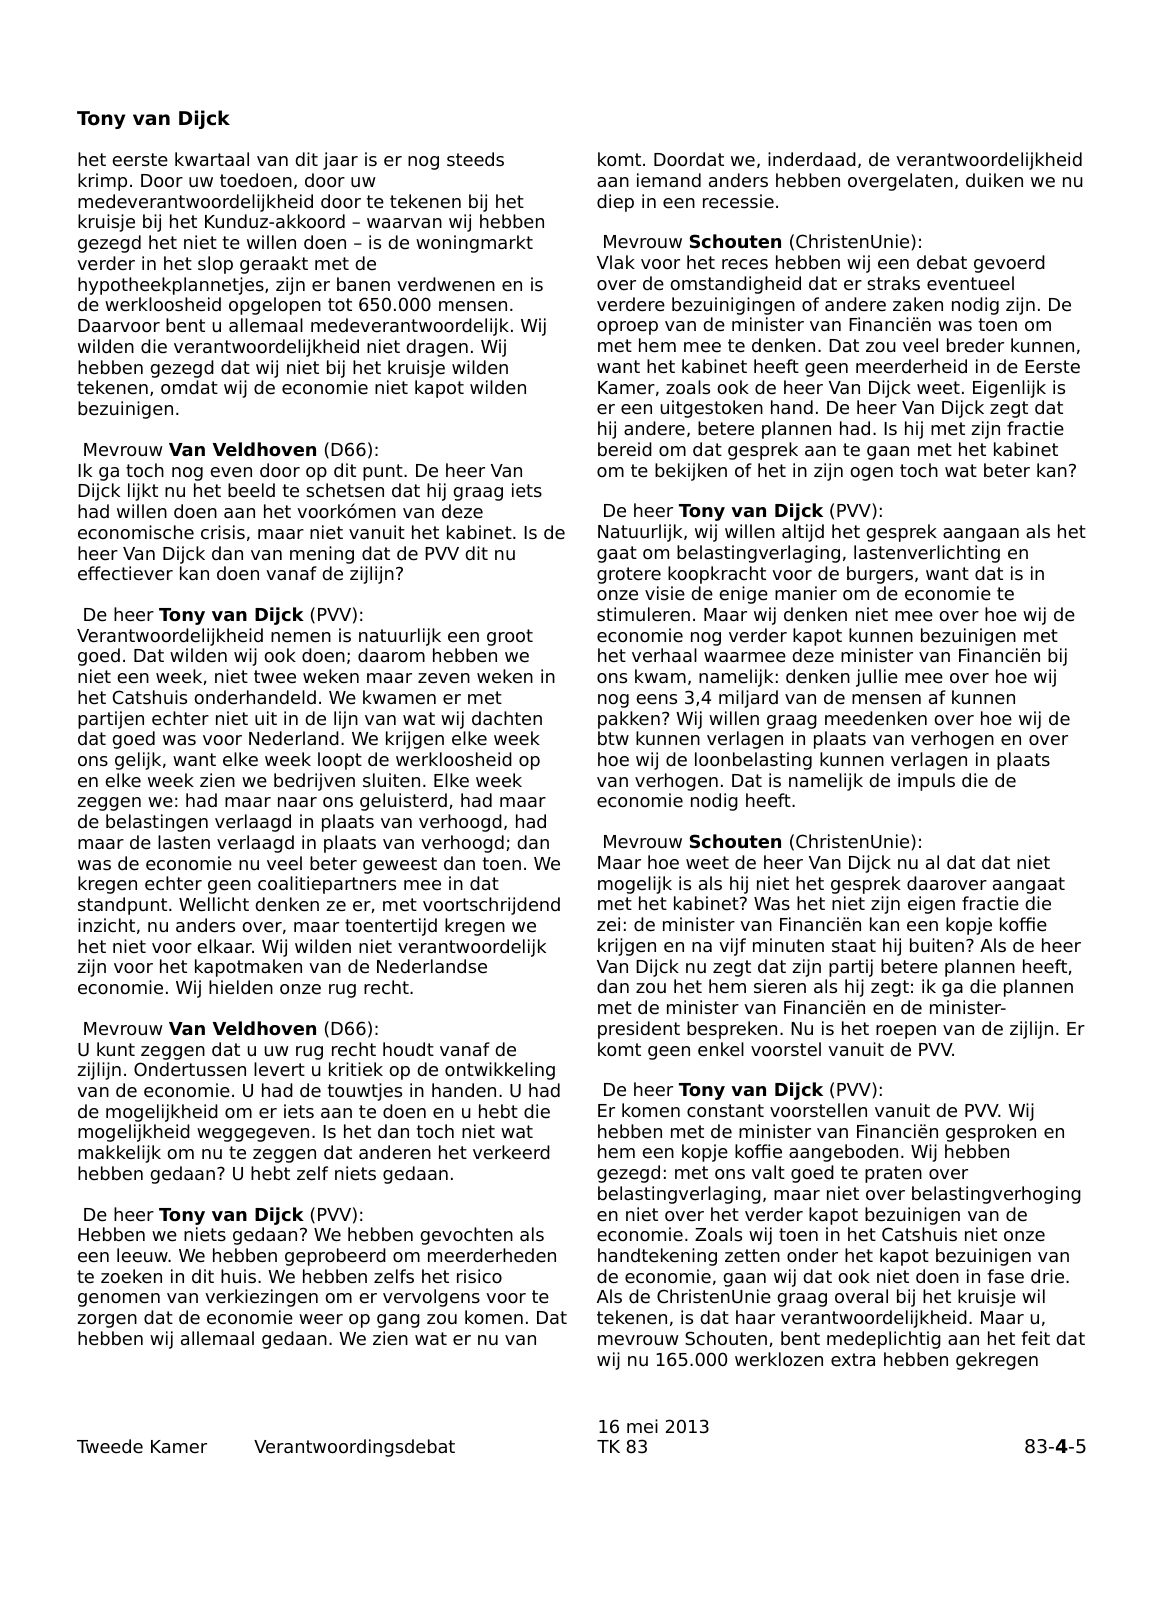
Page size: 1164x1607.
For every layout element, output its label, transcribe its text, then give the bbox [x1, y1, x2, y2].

text De heer Tony van Dijck (PVV): [596, 1080, 1087, 1101]
text Er komen constant voorstellen vanuit de PVV. Wij hebben met de minister van Financiën gesproken en hem een kopje koffie aangeboden. Wij hebben gezegd: met ons valt goed te praten over belastingverlaging, maar niet over belastingverhoging en niet over het verder kapot bezuinigen van de economie. Zoals wij toen in het Catshuis niet onze handtekening zetten onder het kapot bezuinigen van de economie, gaan wij dat ook niet doen in fase drie. Als de ChristenUnie graag overal bij het kruisje wil tekenen, is dat haar verantwoordelijkheid. Maar u, mevrouw Schouten, bent medeplichtig aan het feit dat wij nu 165.000 werklozen extra hebben gekregen [596, 1101, 1087, 1370]
text Mevrouw Schouten (ChristenUnie): [596, 232, 1087, 253]
text Natuurlijk, wij willen altijd het gesprek aangaan als het gaat om belastingverlaging, lastenverlichting en grotere koopkracht voor de burgers, want dat is in onze visie de enige manier om de economie te stimuleren. Maar wij denken niet mee over hoe wij de economie nog verder kapot kunnen bezuinigen met het verhaal waarmee deze minister van Financiën bij ons kwam, namelijk: denken jullie mee over hoe wij nog eens 3,4 miljard van de mensen af kunnen pakken? Wij willen graag meedenken over hoe wij de btw kunnen verlagen in plaats van verhogen en over hoe wij de loonbelasting kunnen verlagen in plaats van verhogen. Dat is namelijk de impuls die de economie nodig heeft. [596, 522, 1087, 812]
text Mevrouw Schouten (ChristenUnie): [596, 832, 1087, 853]
text Mevrouw Van Veldhoven (D66): [77, 440, 567, 460]
text Maar hoe weet de heer Van Dijck nu al dat dat niet mogelijk is als hij niet het gesprek daarover aangaat met het kabinet? Was het niet zijn eigen fractie die zei: de minister van Financiën kan een kopje koffie krijgen en na vijf minuten staat hij buiten? Als de heer Van Dijck nu zegt dat zijn partij betere plannen heeft, dan zou het hem sieren als hij zegt: ik ga die plannen met de minister van Financiën en de minister-president bespreken. Nu is het roepen van de zijlijn. Er komt geen enkel voorstel vanuit de PVV. [596, 853, 1087, 1060]
text Ik ga toch nog even door op dit punt. De heer Van Dijck lijkt nu het beeld te schetsen dat hij graag iets had willen doen aan het voorkómen van deze economische crisis, maar niet vanuit het kabinet. Is de heer Van Dijck dan van mening dat de PVV dit nu effectiever kan doen vanaf de zijlijn? [77, 460, 567, 585]
text Verantwoordelijkheid nemen is natuurlijk een groot goed. Dat wilden wij ook doen; daarom hebben we niet een week, niet twee weken maar zeven weken in het Catshuis onderhandeld. We kwamen er met partijen echter niet uit in de lijn van wat wij dachten dat goed was voor Nederland. We krijgen elke week ons gelijk, want elke week loopt de werkloosheid op en elke week zien we bedrijven sluiten. Elke week zeggen we: had maar naar ons geluisterd, had maar de belastingen verlaagd in plaats van verhoogd, had maar de lasten verlaagd in plaats van verhoogd; dan was de economie nu veel beter geweest dan toen. We kregen echter geen coalitiepartners mee in dat standpunt. Wellicht denken ze er, met voortschrijdend inzicht, nu anders over, maar toentertijd kregen we het niet voor elkaar. Wij wilden niet verantwoordelijk zijn voor het kapotmaken van de Nederlandse economie. Wij hielden onze rug recht. [77, 626, 567, 999]
text Hebben we niets gedaan? We hebben gevochten als een leeuw. We hebben geprobeerd om meerderheden te zoeken in dit huis. We hebben zelfs het risico genomen van verkiezingen om er vervolgens voor te zorgen dat de economie weer op gang zou komen. Dat hebben wij allemaal gedaan. We zien wat er nu van [77, 1225, 567, 1349]
text De heer Tony van Dijck (PVV): [596, 501, 1087, 522]
text Vlak voor het reces hebben wij een debat gevoerd over de omstandigheid dat er straks eventueel verdere bezuinigingen of andere zaken nodig zijn. De oproep van de minister van Financiën was toen om met hem mee te denken. Dat zou veel breder kunnen, want het kabinet heeft geen meerderheid in de Eerste Kamer, zoals ook de heer Van Dijck weet. Eigenlijk is er een uitgestoken hand. De heer Van Dijck zegt dat hij andere, betere plannen had. Is hij met zijn fractie bereid om dat gesprek aan te gaan met het kabinet om te bekijken of het in zijn ogen toch wat beter kan? [596, 253, 1087, 481]
text komt. Doordat we, inderdaad, de verantwoordelijkheid aan iemand anders hebben overgelaten, duiken we nu diep in een recessie. [596, 150, 1087, 212]
text U kunt zeggen dat u uw rug recht houdt vanaf de zijlijn. Ondertussen levert u kritiek op de ontwikkeling van de economie. U had de touwtjes in handen. U had de mogelijkheid om er iets aan te doen en u hebt die mogelijkheid weggegeven. Is het dan toch niet wat makkelijk om nu te zeggen dat anderen het verkeerd hebben gedaan? U hebt zelf niets gedaan. [77, 1039, 567, 1184]
text De heer Tony van Dijck (PVV): [77, 1204, 567, 1225]
text De heer Tony van Dijck (PVV): [77, 605, 567, 626]
text het eerste kwartaal van dit jaar is er nog steeds krimp. Door uw toedoen, door uw medeverantwoordelijkheid door te tekenen bij het kruisje bij het Kunduz-akkoord – waarvan wij hebben gezegd het niet te willen doen – is de woningmarkt verder in het slop geraakt met de hypotheekplannetjes, zijn er banen verdwenen en is de werkloosheid opgelopen tot 650.000 mensen. Daarvoor bent u allemaal medeverantwoordelijk. Wij wilden die verantwoordelijkheid niet dragen. Wij hebben gezegd dat wij niet bij het kruisje wilden tekenen, omdat wij de economie niet kapot wilden bezuinigen. [77, 150, 567, 420]
text Mevrouw Van Veldhoven (D66): [77, 1019, 567, 1039]
